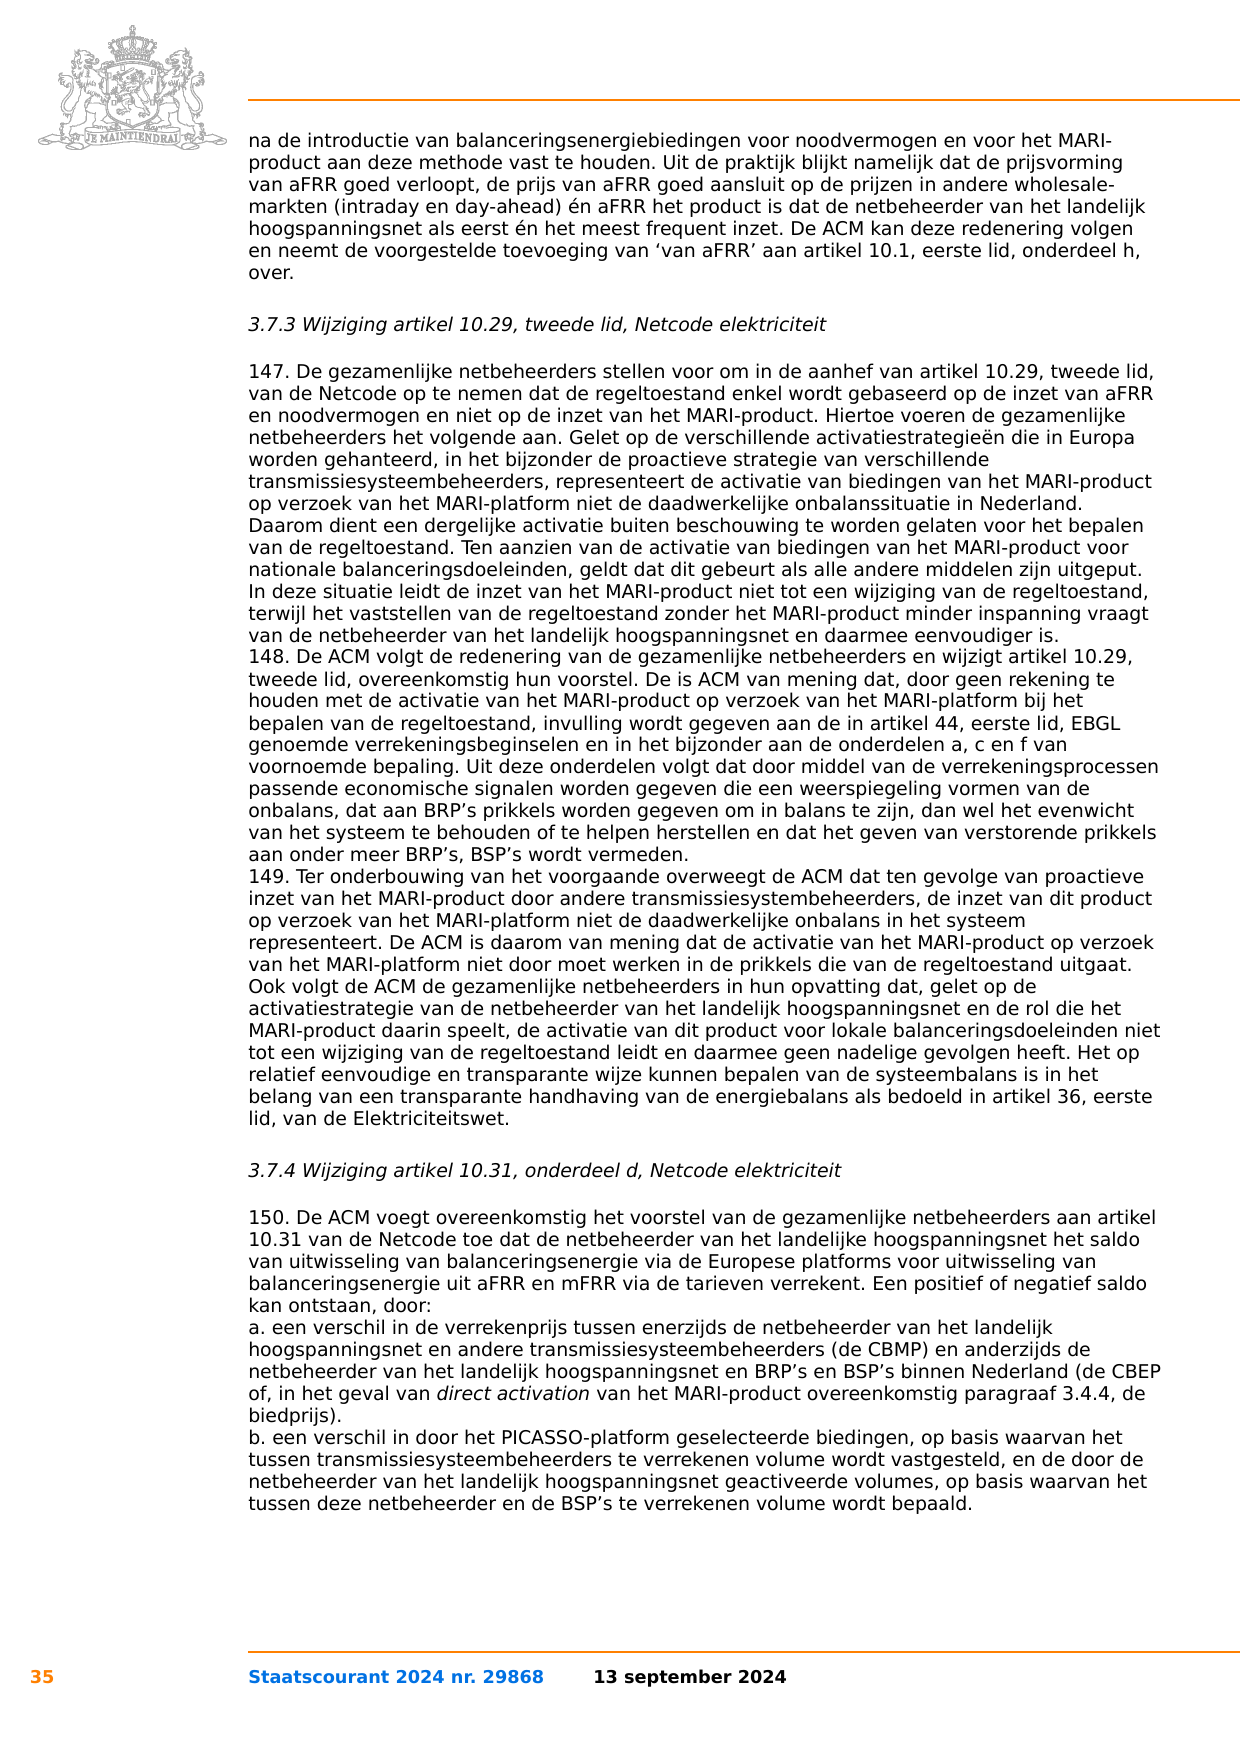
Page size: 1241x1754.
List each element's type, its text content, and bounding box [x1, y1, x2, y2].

text 148. De ACM volgt de redenering van de gezamenlijke netbeheerders en wijzigt artikel 10.29, tweede lid, overeenkomstig hun voorstel. De is ACM van mening dat, door geen rekening te houden met de activatie van het MARI-product op verzoek van het MARI-platform bij het bepalen van de regeltoestand, invulling wordt gegeven aan de in artikel 44, eerste lid, EBGL genoemde verrekeningsbeginselen en in het bijzonder aan de onderdelen a, c en f van voornoemde bepaling. Uit deze onderdelen volgt dat door middel van de verrekeningsprocessen passende economische signalen worden gegeven die een weerspiegeling vormen van de onbalans, dat aan BRP’s prikkels worden gegeven om in balans te zijn, dan wel het evenwicht van het systeem te behouden of te helpen herstellen en dat het geven van verstorende prikkels aan onder meer BRP’s, BSP’s wordt vermeden. [248, 646, 1163, 866]
text a. een verschil in de verrekenprijs tussen enerzijds de netbeheerder van het landelijk hoogspanningsnet en andere transmissiesysteembeheerders (de CBMP) en anderzijds de netbeheerder van het landelijk hoogspanningsnet en BRP’s en BSP’s binnen Nederland (de CBEP of, in het geval van direct activation van het MARI-product overeenkomstig paragraaf 3.4.4, de biedprijs). [248, 1317, 1163, 1427]
text 147. De gezamenlijke netbeheerders stellen voor om in de aanhef van artikel 10.29, tweede lid, van de Netcode op te nemen dat de regeltoestand enkel wordt gebaseerd op de inzet van aFRR en noodvermogen en niet op de inzet van het MARI-product. Hiertoe voeren de gezamenlijke netbeheerders het volgende aan. Gelet op de verschillende activatiestrategieën die in Europa worden gehanteerd, in het bijzonder de proactieve strategie van verschillende transmissiesysteembeheerders, representeert de activatie van biedingen van het MARI-product op verzoek van het MARI-platform niet de daadwerkelijke onbalanssituatie in Nederland. Daarom dient een dergelijke activatie buiten beschouwing te worden gelaten voor het bepalen van de regeltoestand. Ten aanzien van de activatie van biedingen van het MARI-product voor nationale balanceringsdoeleinden, geldt dat dit gebeurt als alle andere middelen zijn uitgeput. In deze situatie leidt de inzet van het MARI-product niet tot een wijziging van de regeltoestand, terwijl het vaststellen van de regeltoestand zonder het MARI-product minder inspanning vraagt van de netbeheerder van het landelijk hoogspanningsnet en daarmee eenvoudiger is. [248, 361, 1163, 646]
text b. een verschil in door het PICASSO-platform geselecteerde biedingen, op basis waarvan het tussen transmissiesysteembeheerders te verrekenen volume wordt vastgesteld, en de door de netbeheerder van het landelijk hoogspanningsnet geactiveerde volumes, op basis waarvan het tussen deze netbeheerder en de BSP’s te verrekenen volume wordt bepaald. [248, 1427, 1163, 1515]
picture [38, 25, 227, 150]
text na de introductie van balanceringsenergiebiedingen voor noodvermogen en voor het MARI-product aan deze methode vast te houden. Uit de praktijk blijkt namelijk dat de prijsvorming van aFRR goed verloopt, de prijs van aFRR goed aansluit op de prijzen in andere wholesale-markten (intraday en day-ahead) én aFRR het product is dat de netbeheerder van het landelijk hoogspanningsnet als eerst én het meest frequent inzet. De ACM kan deze redenering volgen en neemt de voorgestelde toevoeging van ‘van aFRR’ aan artikel 10.1, eerste lid, onderdeel h, over. [248, 130, 1163, 284]
subtitle 3.7.3 Wijziging artikel 10.29, tweede lid, Netcode elektriciteit [248, 314, 1163, 336]
subtitle 3.7.4 Wijziging artikel 10.31, onderdeel d, Netcode elektriciteit [248, 1160, 1163, 1182]
text 149. Ter onderbouwing van het voorgaande overweegt de ACM dat ten gevolge van proactieve inzet van het MARI-product door andere transmissiesystembeheerders, de inzet van dit product op verzoek van het MARI-platform niet de daadwerkelijke onbalans in het systeem representeert. De ACM is daarom van mening dat de activatie van het MARI-product op verzoek van het MARI-platform niet door moet werken in de prikkels die van de regeltoestand uitgaat. Ook volgt de ACM de gezamenlijke netbeheerders in hun opvatting dat, gelet op de activatiestrategie van de netbeheerder van het landelijk hoogspanningsnet en de rol die het MARI-product daarin speelt, de activatie van dit product voor lokale balanceringsdoeleinden niet tot een wijziging van de regeltoestand leidt en daarmee geen nadelige gevolgen heeft. Het op relatief eenvoudige en transparante wijze kunnen bepalen van de systeembalans is in het belang van een transparante handhaving van de energiebalans als bedoeld in artikel 36, eerste lid, van de Elektriciteitswet. [248, 866, 1163, 1130]
text 150. De ACM voegt overeenkomstig het voorstel van de gezamenlijke netbeheerders aan artikel 10.31 van de Netcode toe dat de netbeheerder van het landelijke hoogspanningsnet het saldo van uitwisseling van balanceringsenergie via de Europese platforms voor uitwisseling van balanceringsenergie uit aFRR en mFRR via de tarieven verrekent. Een positief of negatief saldo kan ontstaan, door: [248, 1207, 1163, 1317]
